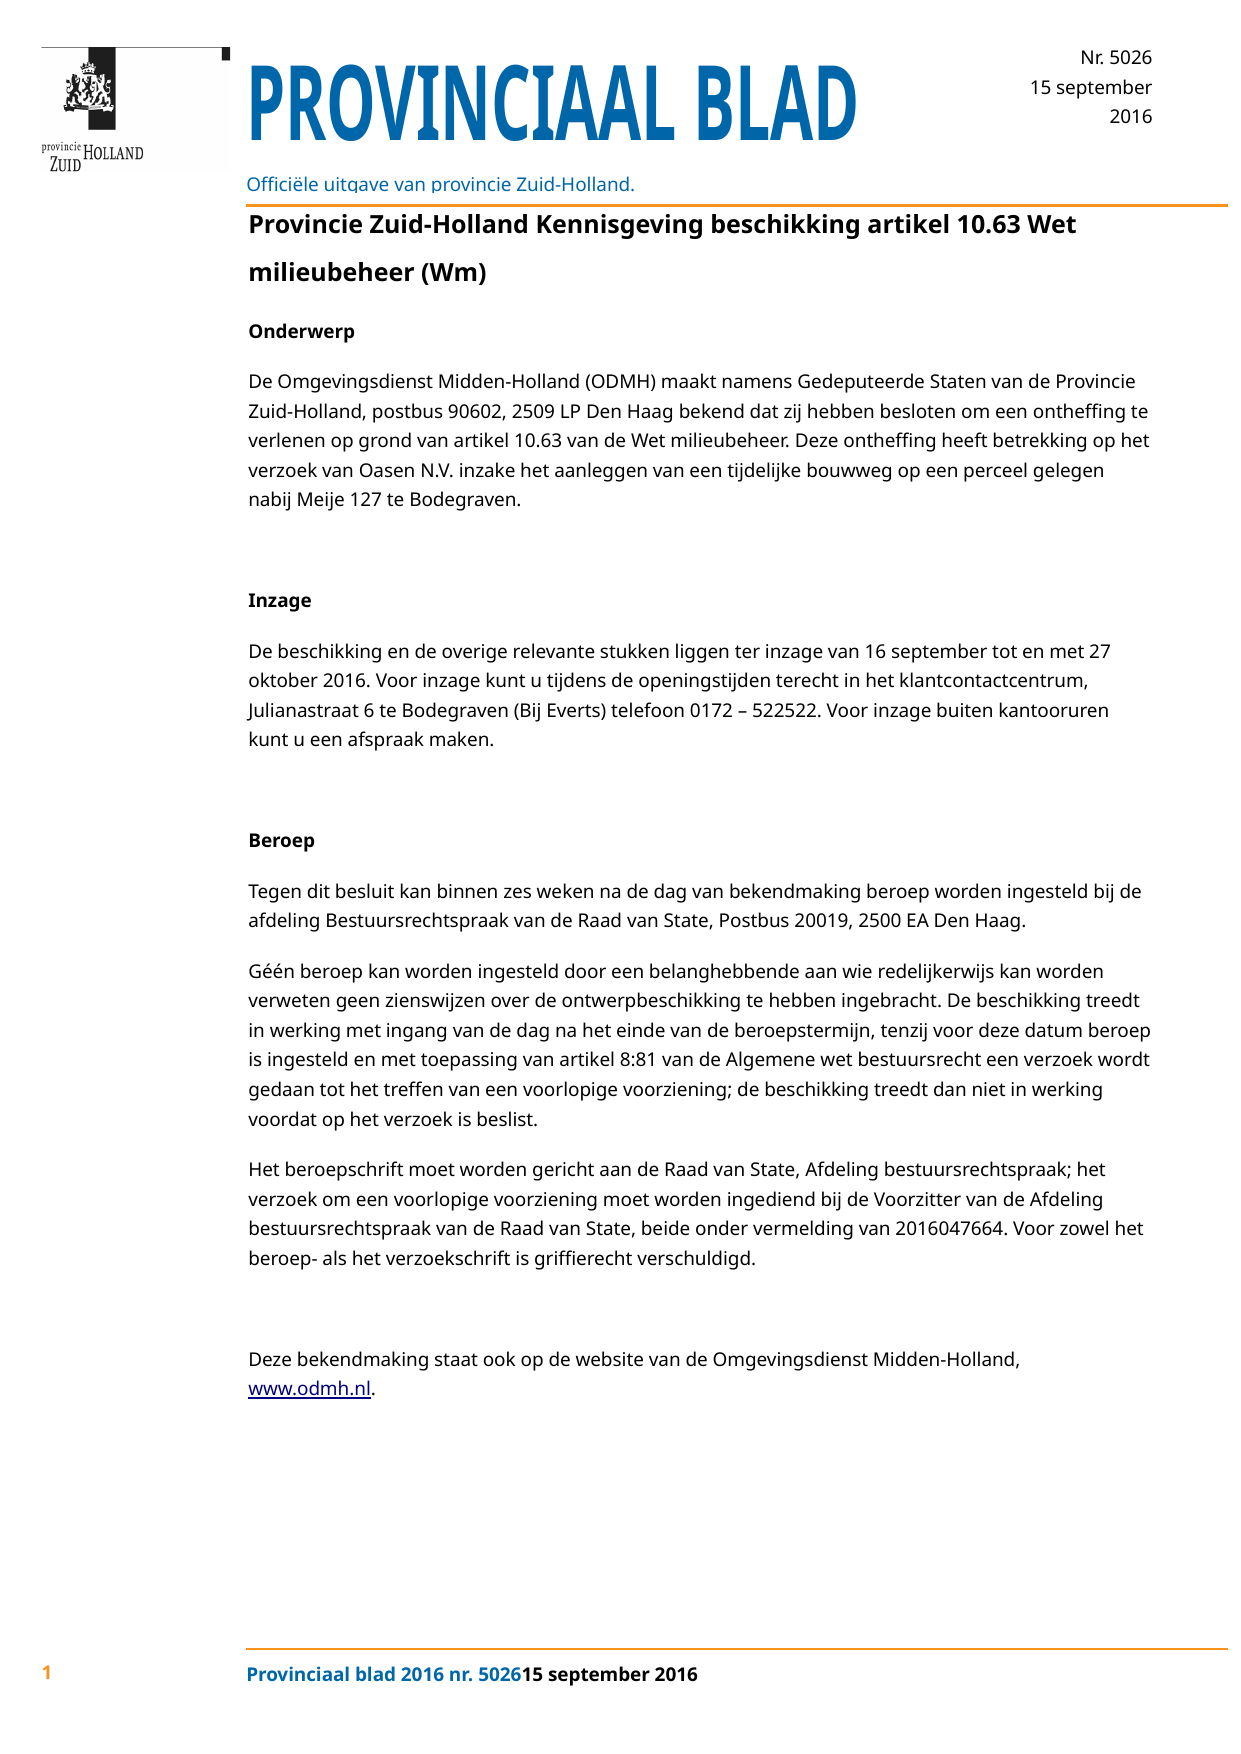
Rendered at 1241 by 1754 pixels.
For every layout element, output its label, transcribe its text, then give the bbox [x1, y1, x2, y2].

text Beroep [248, 827, 1152, 853]
text De Omgevingsdienst Midden-Holland (ODMH) maakt namens Gedeputeerde Staten van de Provincie Zuid-Holland, postbus 90602, 2509 LP Den Haag bekend dat zij hebben besloten om een ontheffing te verlenen op grond van artikel 10.63 van de Wet milieubeheer. Deze ontheffing heeft betrekking op het verzoek van Oasen N.V. inzake het aanleggen van een tijdelijke bouwweg op een perceel gelegen nabij Meije 127 te Bodegraven. [248, 368, 1152, 512]
text Géén beroep kan worden ingesteld door een belanghebbende aan wie redelijkerwijs kan worden verweten geen zienswijzen over de ontwerpbeschikking te hebben ingebracht. De beschikking treedt in werking met ingang van de dag na het einde van de beroepstermijn, tenzij voor deze datum beroep is ingesteld en met toepassing van artikel 8:81 van de Algemene wet bestuursrecht een verzoek wordt gedaan tot het treffen van een voorlopige voorziening; de beschikking treedt dan niet in werking voordat op het verzoek is beslist. [248, 958, 1152, 1132]
text Deze bekendmaking staat ook op de website van de Omgevingsdienst Midden-Holland, www.odmh.nl. [248, 1346, 1152, 1401]
text Het beroepschrift moet worden gericht aan de Raad van State, Afdeling bestuursrechtspraak; het verzoek om een voorlopige voorziening moet worden ingediend bij de Voorzitter van de Afdeling bestuursrechtspraak van de Raad van State, beide onder vermelding van 2016047664. Voor zowel het beroep- als het verzoekschrift is griffierecht verschuldigd. [248, 1156, 1152, 1271]
text De beschikking en de overige relevante stukken liggen ter inzage van 16 september tot en met 27 oktober 2016. Voor inzage kunt u tijdens de openingstijden terecht in het klantcontactcentrum, Julianastraat 6 te Bodegraven (Bij Everts) telefoon 0172 – 522522. Voor inzage buiten kantooruren kunt u een afspraak maken. [248, 638, 1152, 752]
text Provincie Zuid-Holland Kennisgeving beschikking artikel 10.63 Wet milieubeheer (Wm) [248, 207, 1152, 288]
text Tegen dit besluit kan binnen zes weken na de dag van bekendmaking beroep worden ingesteld bij de afdeling Bestuursrechtspraak van de Raad van State, Postbus 20019, 2500 EA Den Haag. [248, 878, 1152, 933]
text Inzage [248, 587, 1152, 613]
text Onderwerp [248, 318, 1152, 344]
picture [41, 47, 231, 172]
